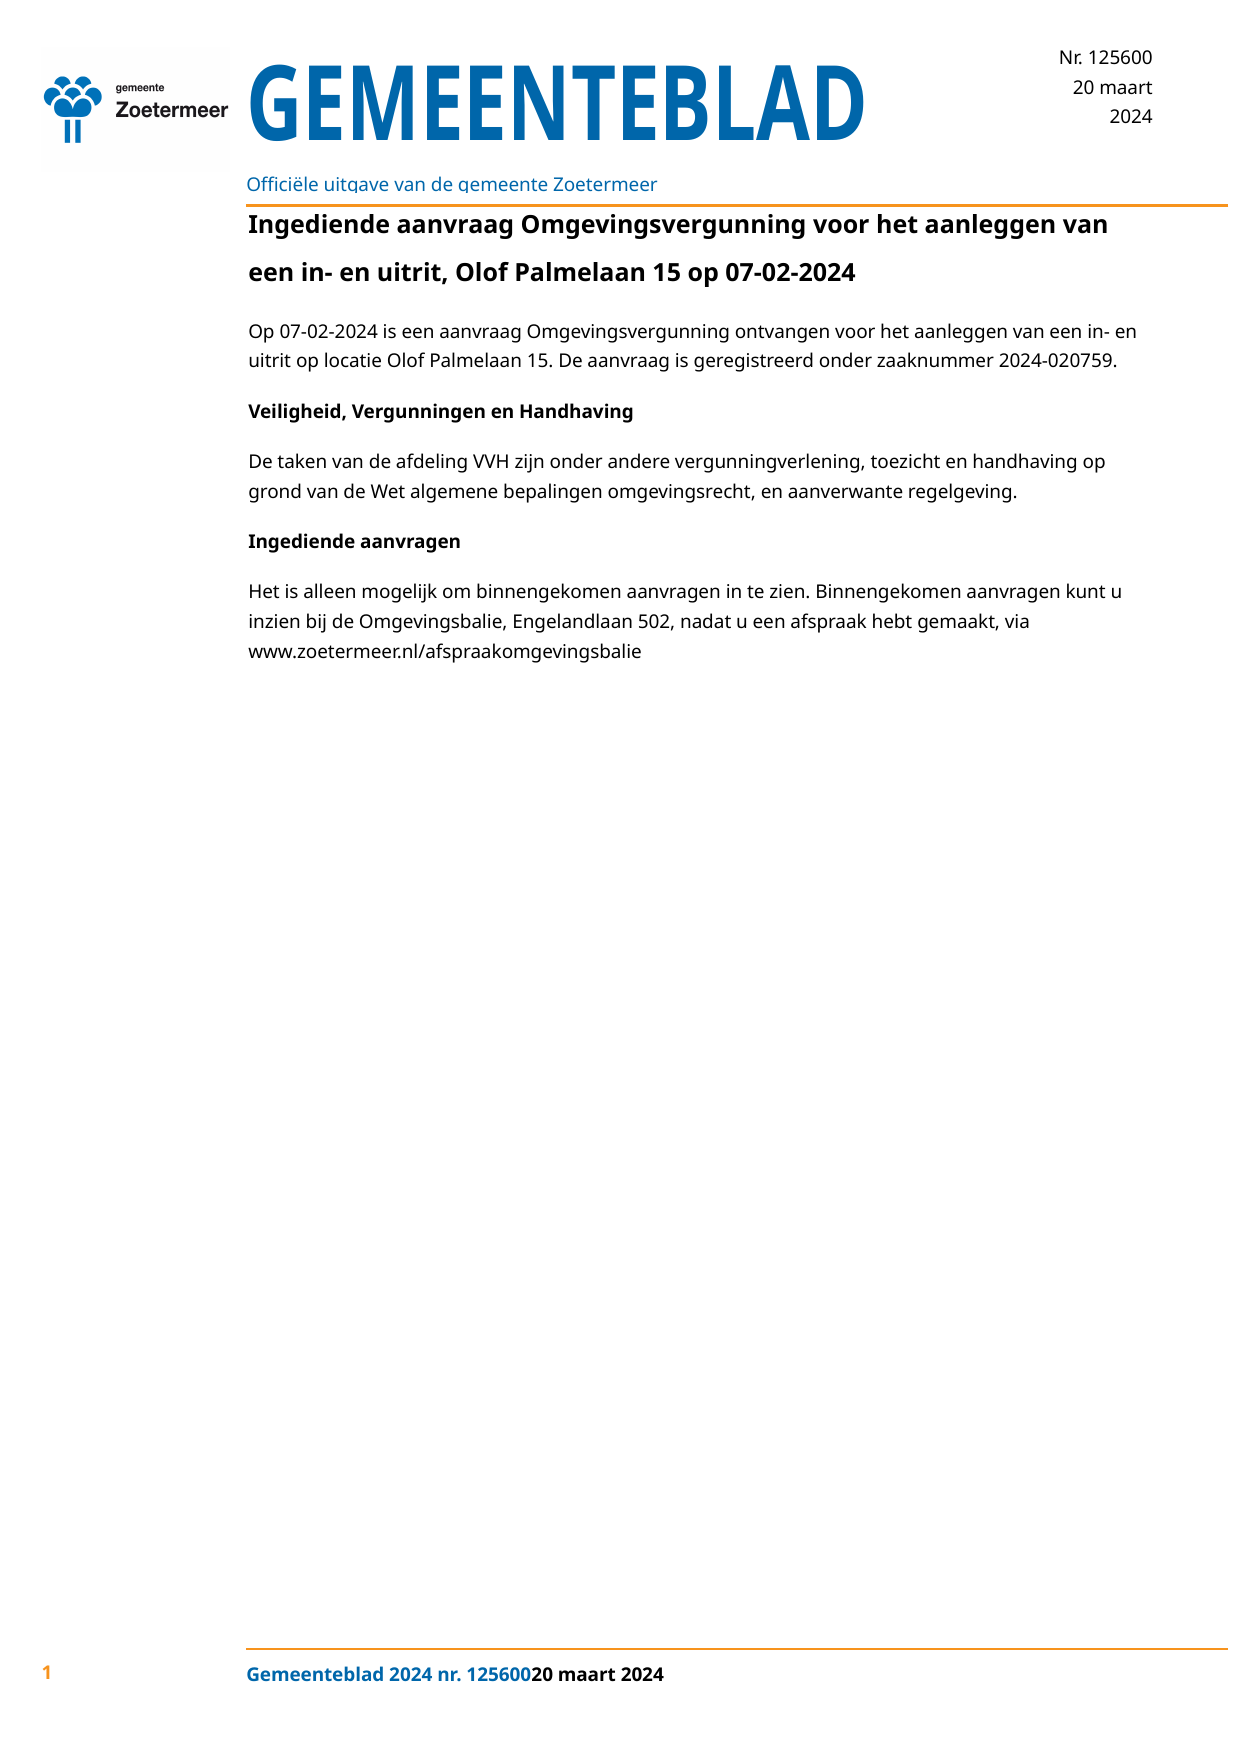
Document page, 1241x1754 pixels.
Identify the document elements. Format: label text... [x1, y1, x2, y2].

text Het is alleen mogelijk om binnengekomen aanvragen in te zien. Binnengekomen aanvragen kunt u inzien bij de Omgevingsbalie, Engelandlaan 502, nadat u een afspraak hebt gemaakt, via www.zoetermeer.nl/afspraakomgevingsbalie [248, 579, 1152, 664]
text Ingediende aanvragen [248, 528, 1152, 554]
text Ingediende aanvraag Omgevingsvergunning voor het aanleggen van een in- en uitrit, Olof Palmelaan 15 op 07-02-2024 [248, 207, 1152, 288]
text Veiligheid, Vergunningen en Handhaving [248, 398, 1152, 424]
picture [41, 47, 231, 172]
text De taken van de afdeling VVH zijn onder andere vergunningverlening, toezicht en handhaving op grond van de Wet algemene bepalingen omgevingsrecht, en aanverwante regelgeving. [248, 448, 1152, 504]
text Op 07-02-2024 is een aanvraag Omgevingsvergunning ontvangen voor het aanleggen van een in- en uitrit op locatie Olof Palmelaan 15. De aanvraag is geregistreerd onder zaaknummer 2024-020759. [248, 318, 1152, 373]
